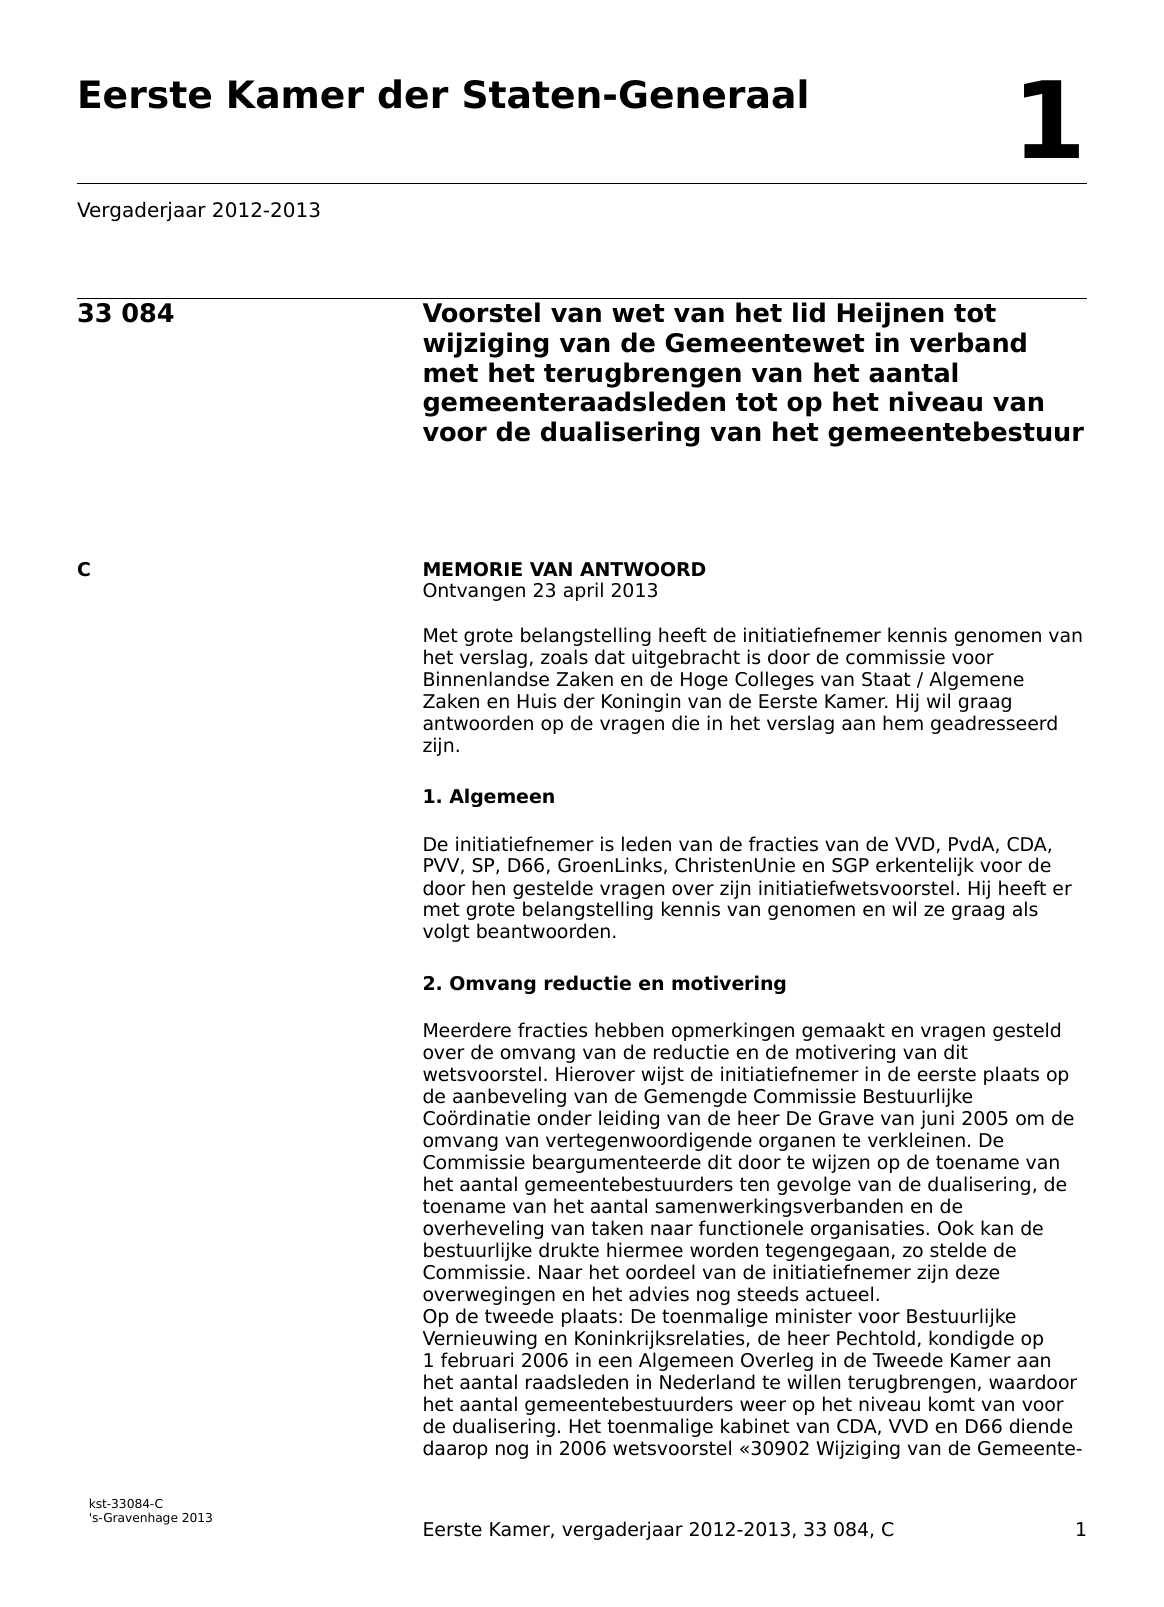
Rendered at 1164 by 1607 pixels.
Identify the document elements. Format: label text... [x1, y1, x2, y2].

subtitle 1. Algemeen [422, 786, 1087, 808]
table_header Eerste Kamer der Staten-Generaal [77, 59, 886, 183]
text kst-33084-C [88, 1497, 323, 1511]
table_header 1 [886, 59, 1087, 183]
text 's-Gravenhage 2013 [88, 1511, 323, 1525]
text De initiatiefnemer is leden van de fracties van de VVD, PvdA, CDA, PVV, SP, D66, GroenLinks, ChristenUnie en SGP erkentelijk voor de door hen gestelde vragen over zijn initiatiefwetsvoorstel. Hij heeft er met grote belangstelling kennis van genomen en wil ze graag als volgt beantwoorden. [422, 833, 1087, 943]
text Ontvangen 23 april 2013 [422, 580, 1087, 602]
text Meerdere fracties hebben opmerkingen gemaakt en vragen gesteld over de omvang van de reductie en de motivering van dit wetsvoorstel. Hierover wijst de initiatiefnemer in de eerste plaats op de aanbeveling van de Gemengde Commissie Bestuurlijke Coördinatie onder leiding van de heer De Grave van juni 2005 om de omvang van vertegenwoordigende organen te verkleinen. De Commissie beargumenteerde dit door te wijzen op de toename van het aantal gemeentebestuurders ten gevolge van de dualisering, de toename van het aantal samenwerkingsverbanden en de overheveling van taken naar functionele organisaties. Ook kan de bestuurlijke drukte hiermee worden tegengegaan, zo stelde de Commissie. Naar het oordeel van de initiatiefnemer zijn deze overwegingen en het advies nog steeds actueel. [422, 1020, 1087, 1306]
subtitle C MEMORIE VAN ANTWOORD [77, 558, 1087, 580]
table_cell Vergaderjaar 2012-2013 [77, 184, 1087, 298]
text Met grote belangstelling heeft de initiatiefnemer kennis genomen van het verslag, zoals dat uitgebracht is door de commissie voor Binnenlandse Zaken en de Hoge Colleges van Staat / Algemene Zaken en Huis der Koningin van de Eerste Kamer. Hij wil graag antwoorden op de vragen die in het verslag aan hem geadresseerd zijn. [422, 624, 1087, 756]
subtitle 2. Omvang reductie en motivering [422, 973, 1087, 995]
subtitle 33 084 Voorstel van wet van het lid Heijnen tot wijziging van de Gemeentewet in verband met het terugbrengen van het aantal gemeenteraadsleden tot op het niveau van voor de dualisering van het gemeentebestuur [77, 299, 1087, 447]
text Op de tweede plaats: De toenmalige minister voor Bestuurlijke Vernieuwing en Koninkrijksrelaties, de heer Pechtold, kondigde op 1 februari 2006 in een Algemeen Overleg in de Tweede Kamer aan het aantal raadsleden in Nederland te willen terugbrengen, waardoor het aantal gemeentebestuurders weer op het niveau komt van voor de dualisering. Het toenmalige kabinet van CDA, VVD en D66 diende daarop nog in 2006 wetsvoorstel «30902 Wijziging van de Gemeente- [422, 1306, 1087, 1460]
